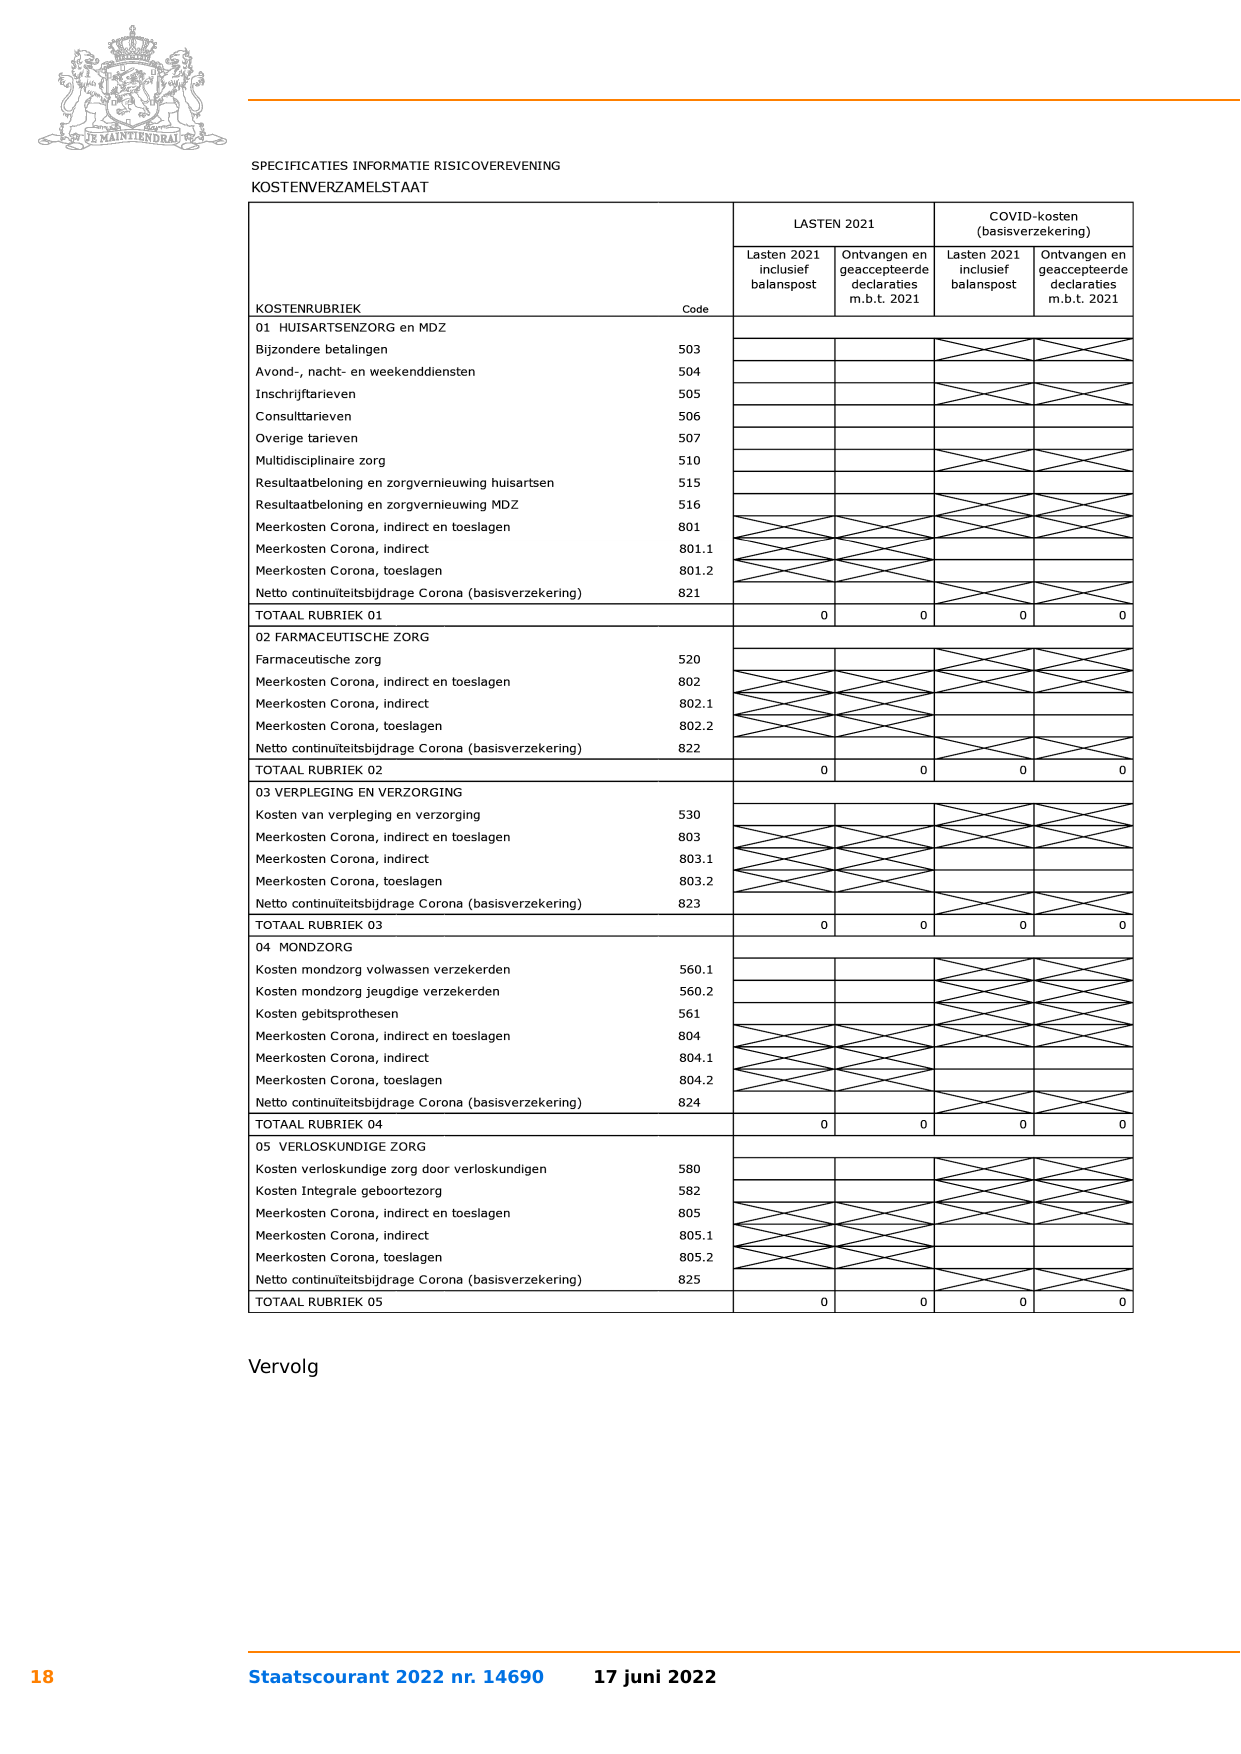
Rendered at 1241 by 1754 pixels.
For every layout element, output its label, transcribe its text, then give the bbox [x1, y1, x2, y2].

picture [38, 25, 227, 150]
picture [248, 155, 1134, 1313]
text Vervolg [248, 1356, 1163, 1378]
